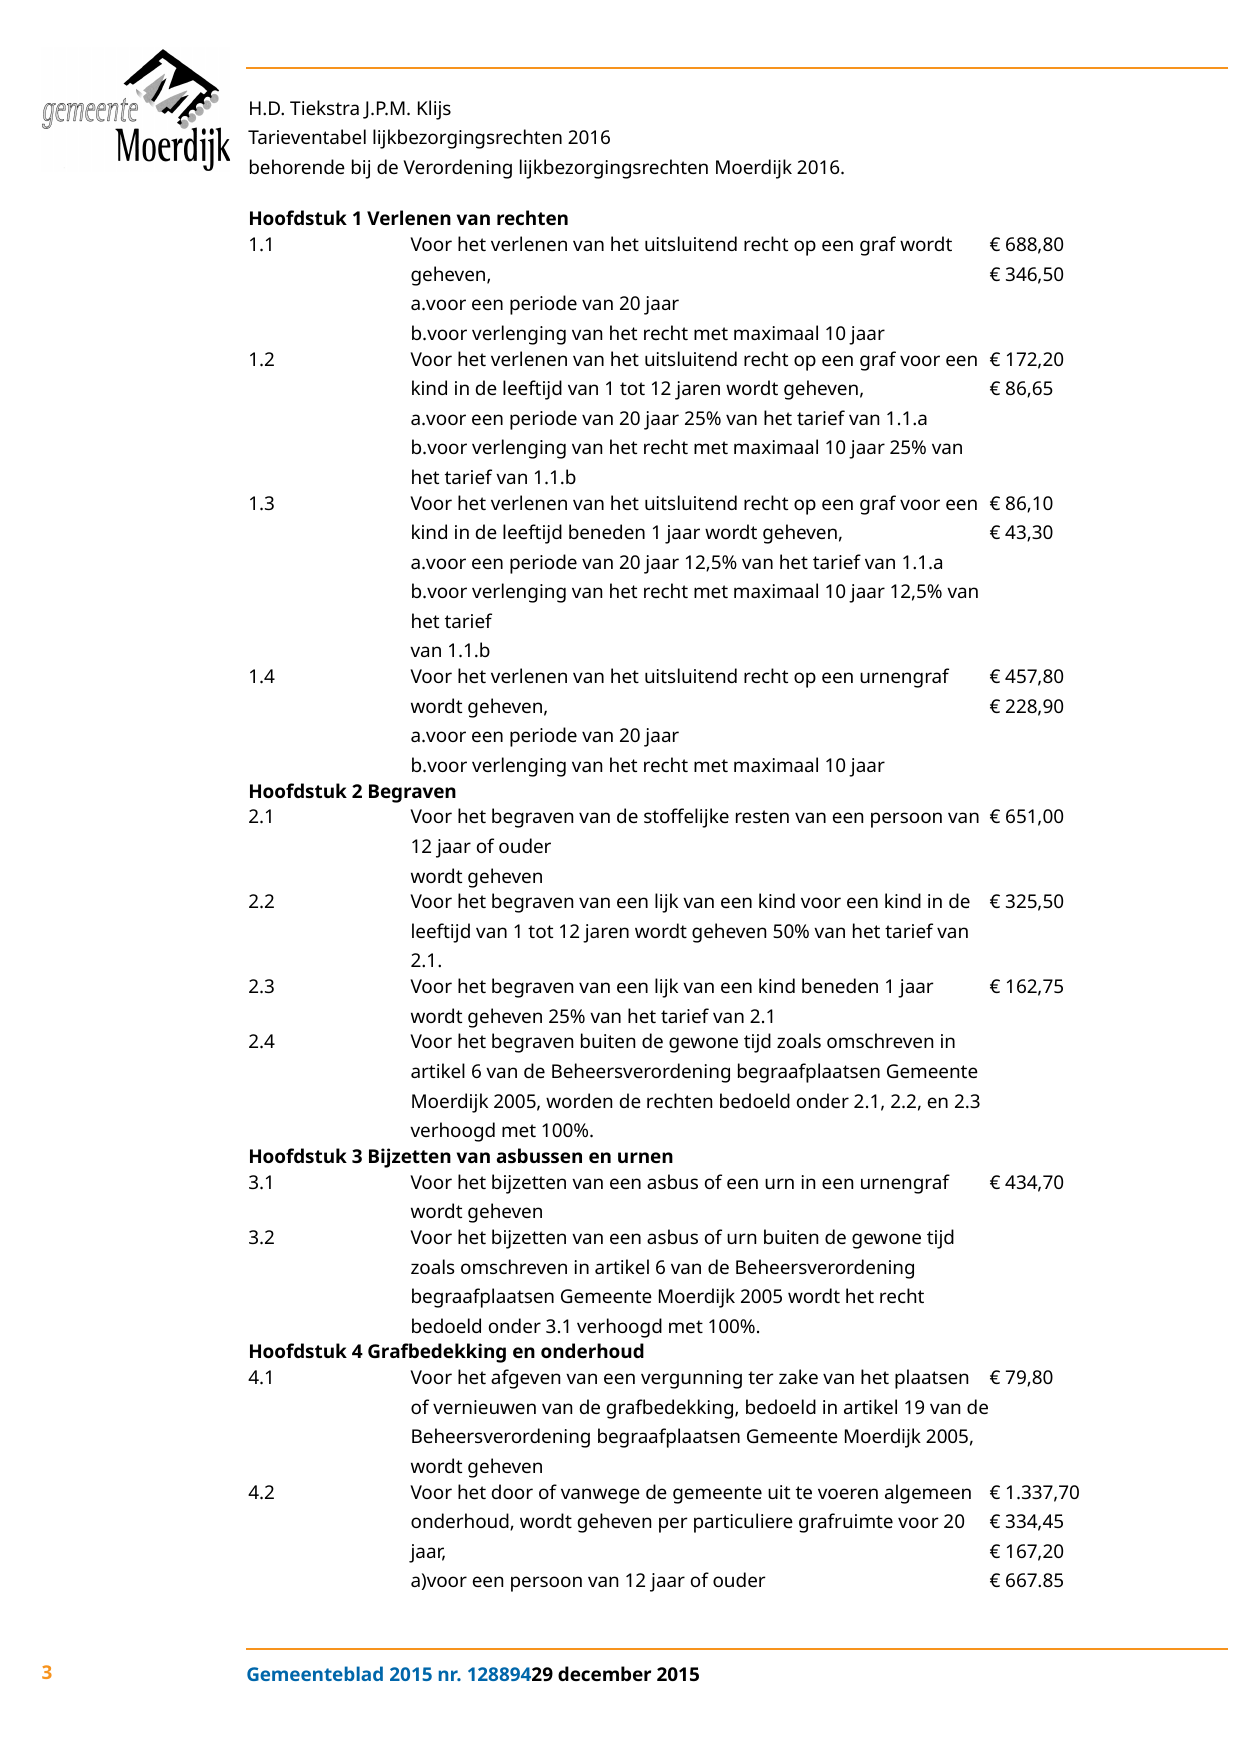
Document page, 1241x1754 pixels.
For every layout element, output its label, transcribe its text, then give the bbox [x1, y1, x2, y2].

table_cell € 325,50 [989, 889, 1152, 973]
table_cell € 86,10 € 43,30 [989, 490, 1152, 663]
table_cell Voor het verlenen van het uitsluitend recht op een graf voor een kind in de leeftijd beneden 1 jaar wordt geheven, a.voor een periode van 20 jaar 12,5% van het tarief van 1.1.a b.voor verlenging van het recht met maximaal 10 jaar 12,5% van het tarief van 1.1.b [410, 490, 989, 663]
table_cell € 162,75 [989, 974, 1152, 1029]
table_cell Voor het begraven buiten de gewone tijd zoals omschreven in artikel 6 van de Beheersverordening begraafplaatsen Gemeente Moerdijk 2005, worden de rechten bedoeld onder 2.1, 2.2, en 2.3 verhoogd met 100%. [410, 1029, 989, 1143]
table_cell Voor het bijzetten van een asbus of urn buiten de gewone tijd zoals omschreven in artikel 6 van de Beheersverordening begraafplaatsen Gemeente Moerdijk 2005 wordt het recht bedoeld onder 3.1 verhoogd met 100%. [410, 1224, 989, 1339]
table_cell Hoofdstuk 1 Verlenen van rechten [248, 206, 1152, 231]
table_cell 4.1 [248, 1365, 410, 1479]
table_cell Voor het begraven van een lijk van een kind voor een kind in de leeftijd van 1 tot 12 jaren wordt geheven 50% van het tarief van 2.1. [410, 889, 989, 973]
table_cell 1.1 [248, 231, 410, 346]
table_cell € 172,20 € 86,65 [989, 346, 1152, 490]
table_cell 1.3 [248, 490, 410, 663]
table_cell [989, 1224, 1152, 1339]
table_cell Voor het verlenen van het uitsluitend recht op een urnengraf wordt geheven, a.voor een periode van 20 jaar b.voor verlenging van het recht met maximaal 10 jaar [410, 664, 989, 778]
table_cell Voor het begraven van de stoffelijke resten van een persoon van 12 jaar of ouder wordt geheven [410, 804, 989, 888]
table_cell [248, 180, 1152, 206]
table_cell 2.3 [248, 974, 410, 1029]
table_cell Hoofdstuk 4 Grafbedekking en onderhoud [248, 1339, 1152, 1364]
table_cell 2.4 [248, 1029, 410, 1143]
table_cell Voor het begraven van een lijk van een kind beneden 1 jaar wordt geheven 25% van het tarief van 2.1 [410, 974, 989, 1029]
table_cell [989, 1029, 1152, 1143]
table_cell 3.1 [248, 1169, 410, 1224]
table_cell € 651,00 [989, 804, 1152, 888]
table_cell Hoofdstuk 3 Bijzetten van asbussen en urnen [248, 1143, 1152, 1169]
table_cell 2.1 [248, 804, 410, 888]
table_cell Voor het afgeven van een vergunning ter zake van het plaatsen of vernieuwen van de grafbedekking, bedoeld in artikel 19 van de Beheersverordening begraafplaatsen Gemeente Moerdijk 2005, wordt geheven [410, 1365, 989, 1479]
table_cell Voor het verlenen van het uitsluitend recht op een graf voor een kind in de leeftijd van 1 tot 12 jaren wordt geheven, a.voor een periode van 20 jaar 25% van het tarief van 1.1.a b.voor verlenging van het recht met maximaal 10 jaar 25% van het tarief van 1.1.b [410, 346, 989, 490]
table_cell 2.2 [248, 889, 410, 973]
table_cell Voor het bijzetten van een asbus of een urn in een urnengraf wordt geheven [410, 1169, 989, 1224]
table_cell Voor het door of vanwege de gemeente uit te voeren algemeen onderhoud, wordt geheven per particuliere grafruimte voor 20 jaar, a)voor een persoon van 12 jaar of ouder [410, 1479, 989, 1593]
table_cell Voor het verlenen van het uitsluitend recht op een graf wordt geheven, a.voor een periode van 20 jaar b.voor verlenging van het recht met maximaal 10 jaar [410, 231, 989, 346]
picture [41, 47, 231, 172]
text H.D. Tiekstra J.P.M. Klijs [248, 95, 1152, 121]
table_cell € 79,80 [989, 1365, 1152, 1479]
table_cell 1.4 [248, 664, 410, 778]
table_cell 3.2 [248, 1224, 410, 1339]
table_cell € 457,80 € 228,90 [989, 664, 1152, 778]
table_cell € 434,70 [989, 1169, 1152, 1224]
table_cell € 1.337,70 € 334,45 € 167,20 € 667.85 [989, 1479, 1152, 1593]
table_cell 4.2 [248, 1479, 410, 1593]
table_header Tarieventabel lijkbezorgingsrechten 2016 behorende bij de Verordening lijkbezorgingsrechten Moerdijk 2016. [248, 125, 1152, 180]
table_cell 1.2 [248, 346, 410, 490]
table_cell € 688,80 € 346,50 [989, 231, 1152, 346]
table_cell Hoofdstuk 2 Begraven [248, 778, 1152, 804]
